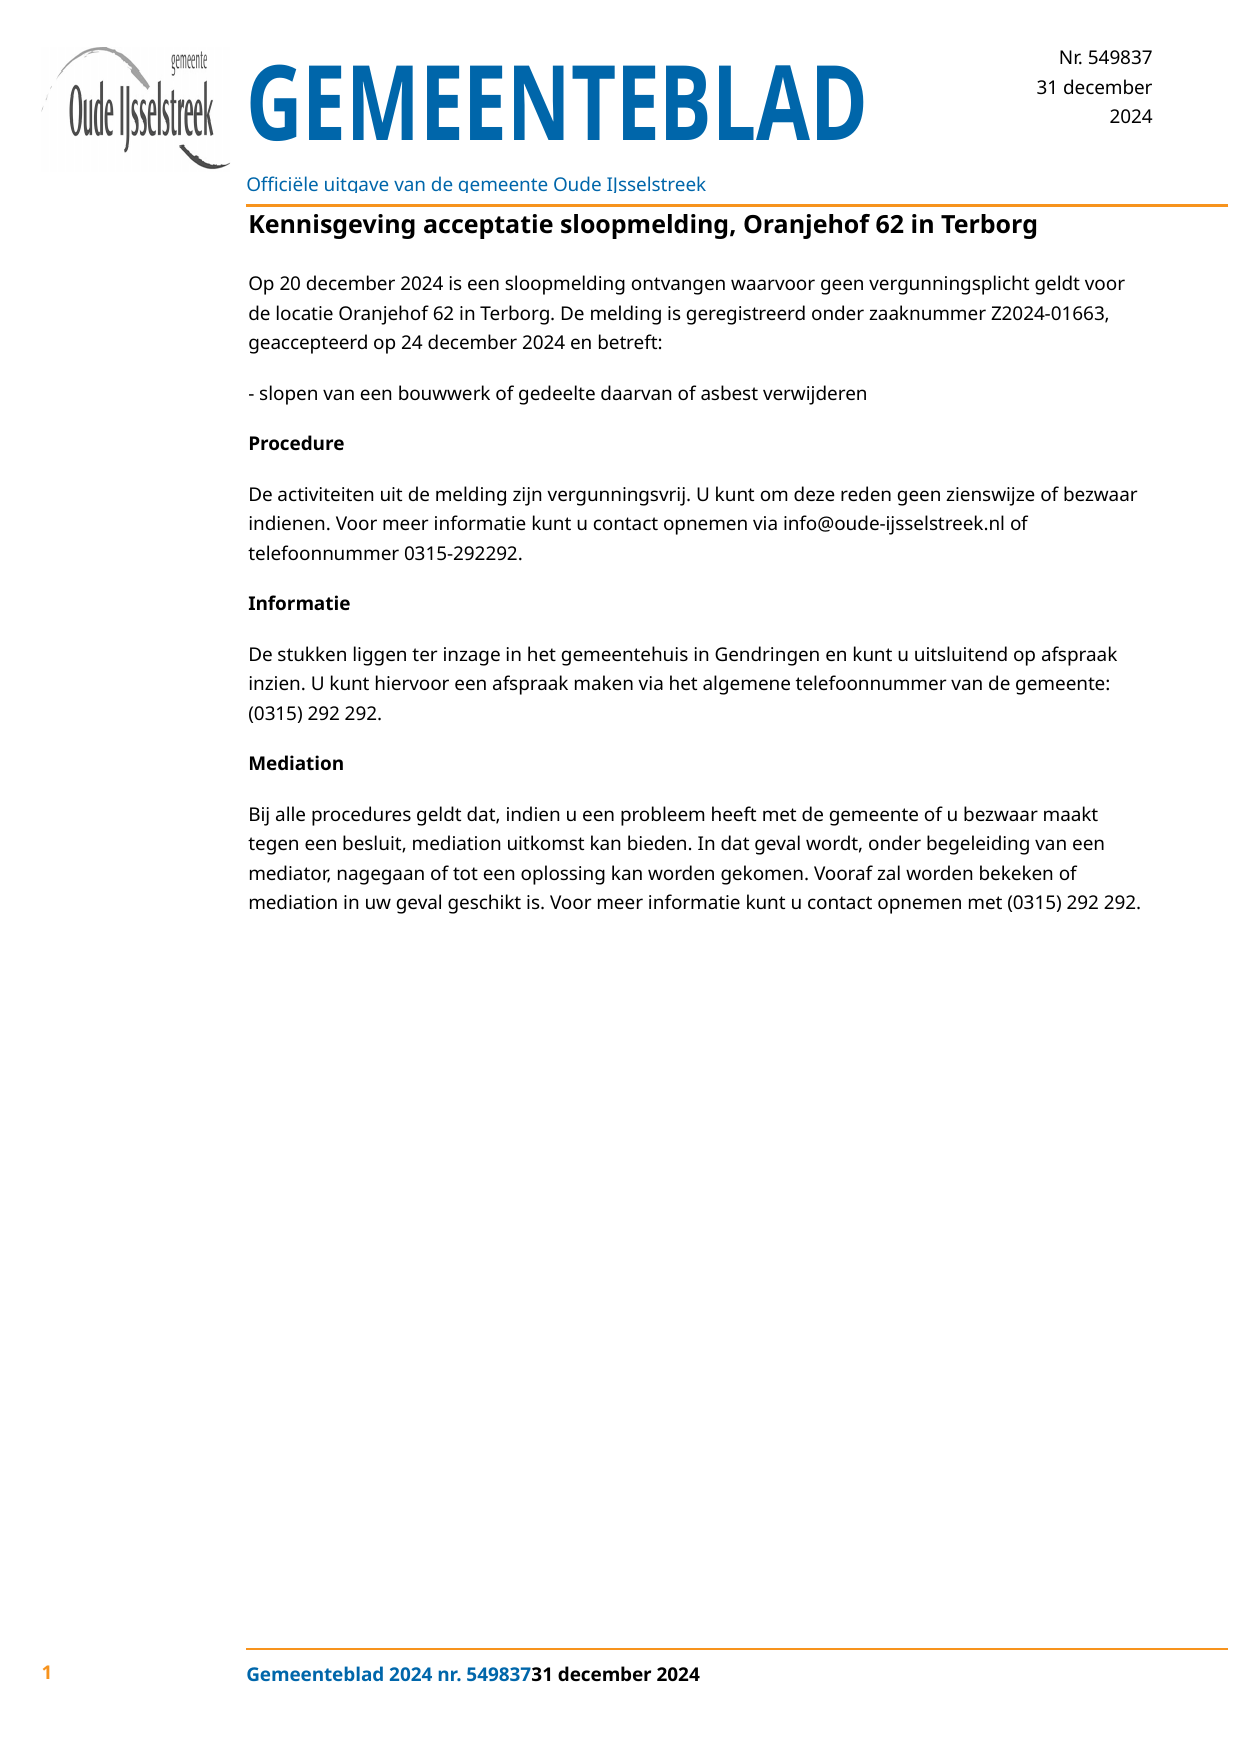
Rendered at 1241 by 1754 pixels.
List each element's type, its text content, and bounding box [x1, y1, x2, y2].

text Mediation [248, 750, 1152, 776]
text Informatie [248, 590, 1152, 616]
text - slopen van een bouwwerk of gedeelte daarvan of asbest verwijderen [248, 380, 1152, 406]
text De activiteiten uit de melding zijn vergunningsvrij. U kunt om deze reden geen zienswijze of bezwaar indienen. Voor meer informatie kunt u contact opnemen via info@oude-ijsselstreek.nl of telefoonnummer 0315-292292. [248, 481, 1152, 566]
text Kennisgeving acceptatie sloopmelding, Oranjehof 62 in Terborg [248, 207, 1152, 241]
text Procedure [248, 430, 1152, 456]
text Op 20 december 2024 is een sloopmelding ontvangen waarvoor geen vergunningsplicht geldt voor de locatie Oranjehof 62 in Terborg. De melding is geregistreerd onder zaaknummer Z2024-01663, geaccepteerd op 24 december 2024 en betreft: [248, 270, 1152, 355]
picture [41, 47, 231, 172]
text De stukken liggen ter inzage in het gemeentehuis in Gendringen en kunt u uitsluitend op afspraak inzien. U kunt hiervoor een afspraak maken via het algemene telefoonnummer van de gemeente: (0315) 292 292. [248, 641, 1152, 726]
text Bij alle procedures geldt dat, indien u een probleem heeft met de gemeente of u bezwaar maakt tegen een besluit, mediation uitkomst kan bieden. In dat geval wordt, onder begeleiding van een mediator, nagegaan of tot een oplossing kan worden gekomen. Vooraf zal worden bekeken of mediation in uw geval geschikt is. Voor meer informatie kunt u contact opnemen met (0315) 292 292. [248, 801, 1152, 915]
